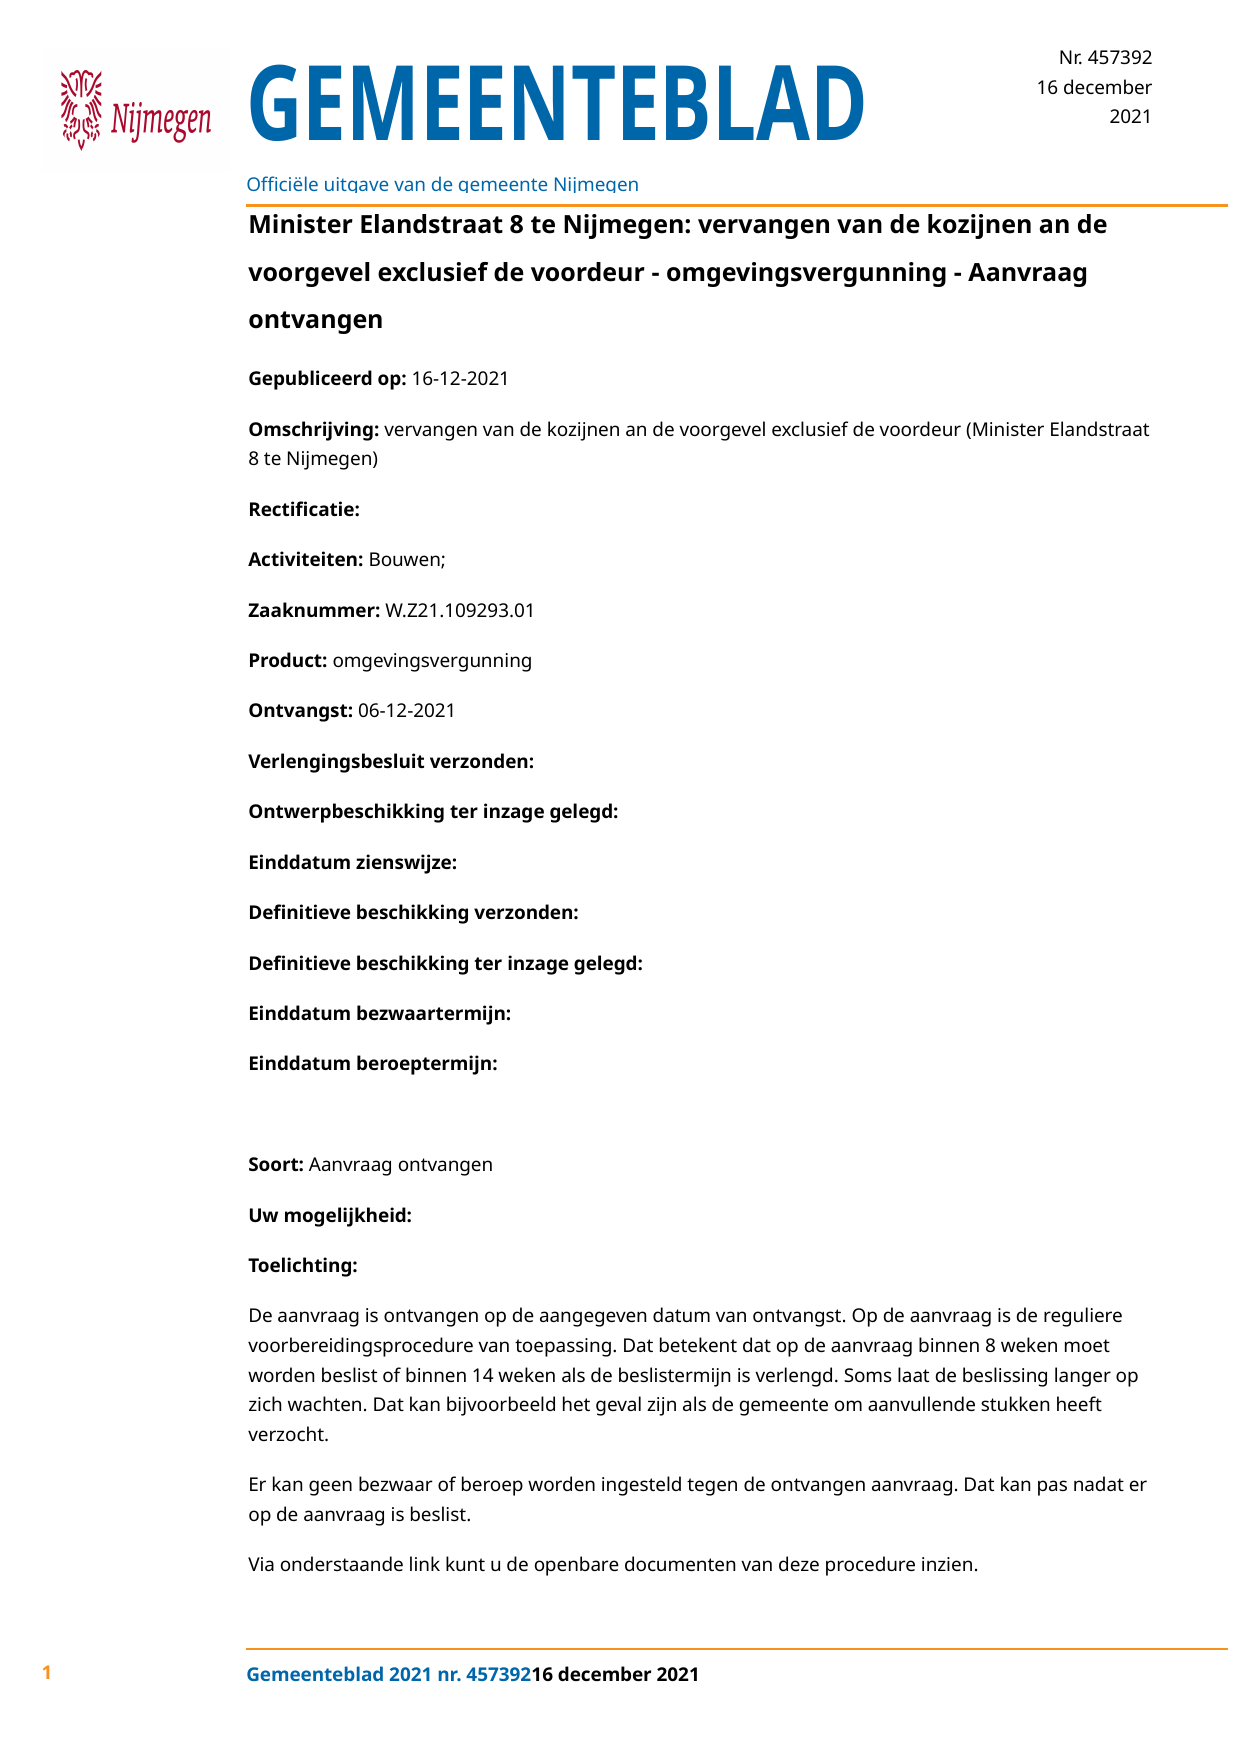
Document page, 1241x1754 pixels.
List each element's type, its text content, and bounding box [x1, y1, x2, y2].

text Einddatum bezwaartermijn: [248, 1000, 1152, 1026]
text Omschrijving: vervangen van de kozijnen an de voorgevel exclusief de voordeur (Minister Elandstraat 8 te Nijmegen) [248, 416, 1152, 471]
text Rectificatie: [248, 496, 1152, 522]
text Activiteiten: Bouwen; [248, 546, 1152, 572]
text Via onderstaande link kunt u de openbare documenten van deze procedure inzien. [248, 1551, 1152, 1577]
text Einddatum beroeptermijn: [248, 1051, 1152, 1076]
text Ontwerpbeschikking ter inzage gelegd: [248, 798, 1152, 824]
text Gepubliceerd op: 16-12-2021 [248, 366, 1152, 391]
text Definitieve beschikking ter inzage gelegd: [248, 950, 1152, 975]
text Toelichting: [248, 1252, 1152, 1278]
text Er kan geen bezwaar of beroep worden ingesteld tegen de ontvangen aanvraag. Dat kan pas nadat er op de aanvraag is beslist. [248, 1471, 1152, 1527]
text Einddatum zienswijze: [248, 849, 1152, 874]
text Product: omgevingsvergunning [248, 647, 1152, 673]
text De aanvraag is ontvangen op de aangegeven datum van ontvangst. Op de aanvraag is de reguliere voorbereidingsprocedure van toepassing. Dat betekent dat op de aanvraag binnen 8 weken moet worden beslist of binnen 14 weken als de beslistermijn is verlengd. Soms laat de beslissing langer op zich wachten. Dat kan bijvoorbeeld het geval zijn als de gemeente om aanvullende stukken heeft verzocht. [248, 1303, 1152, 1447]
text Ontvangst: 06-12-2021 [248, 698, 1152, 723]
text Minister Elandstraat 8 te Nijmegen: vervangen van de kozijnen an de voorgevel exclusief de voordeur - omgevingsvergunning - Aanvraag ontvangen [248, 207, 1152, 336]
text Verlengingsbesluit verzonden: [248, 748, 1152, 774]
picture [41, 47, 231, 172]
text Uw mogelijkheid: [248, 1202, 1152, 1227]
text Definitieve beschikking verzonden: [248, 899, 1152, 925]
text Zaaknummer: W.Z21.109293.01 [248, 597, 1152, 622]
text Soort: Aanvraag ontvangen [248, 1151, 1152, 1177]
